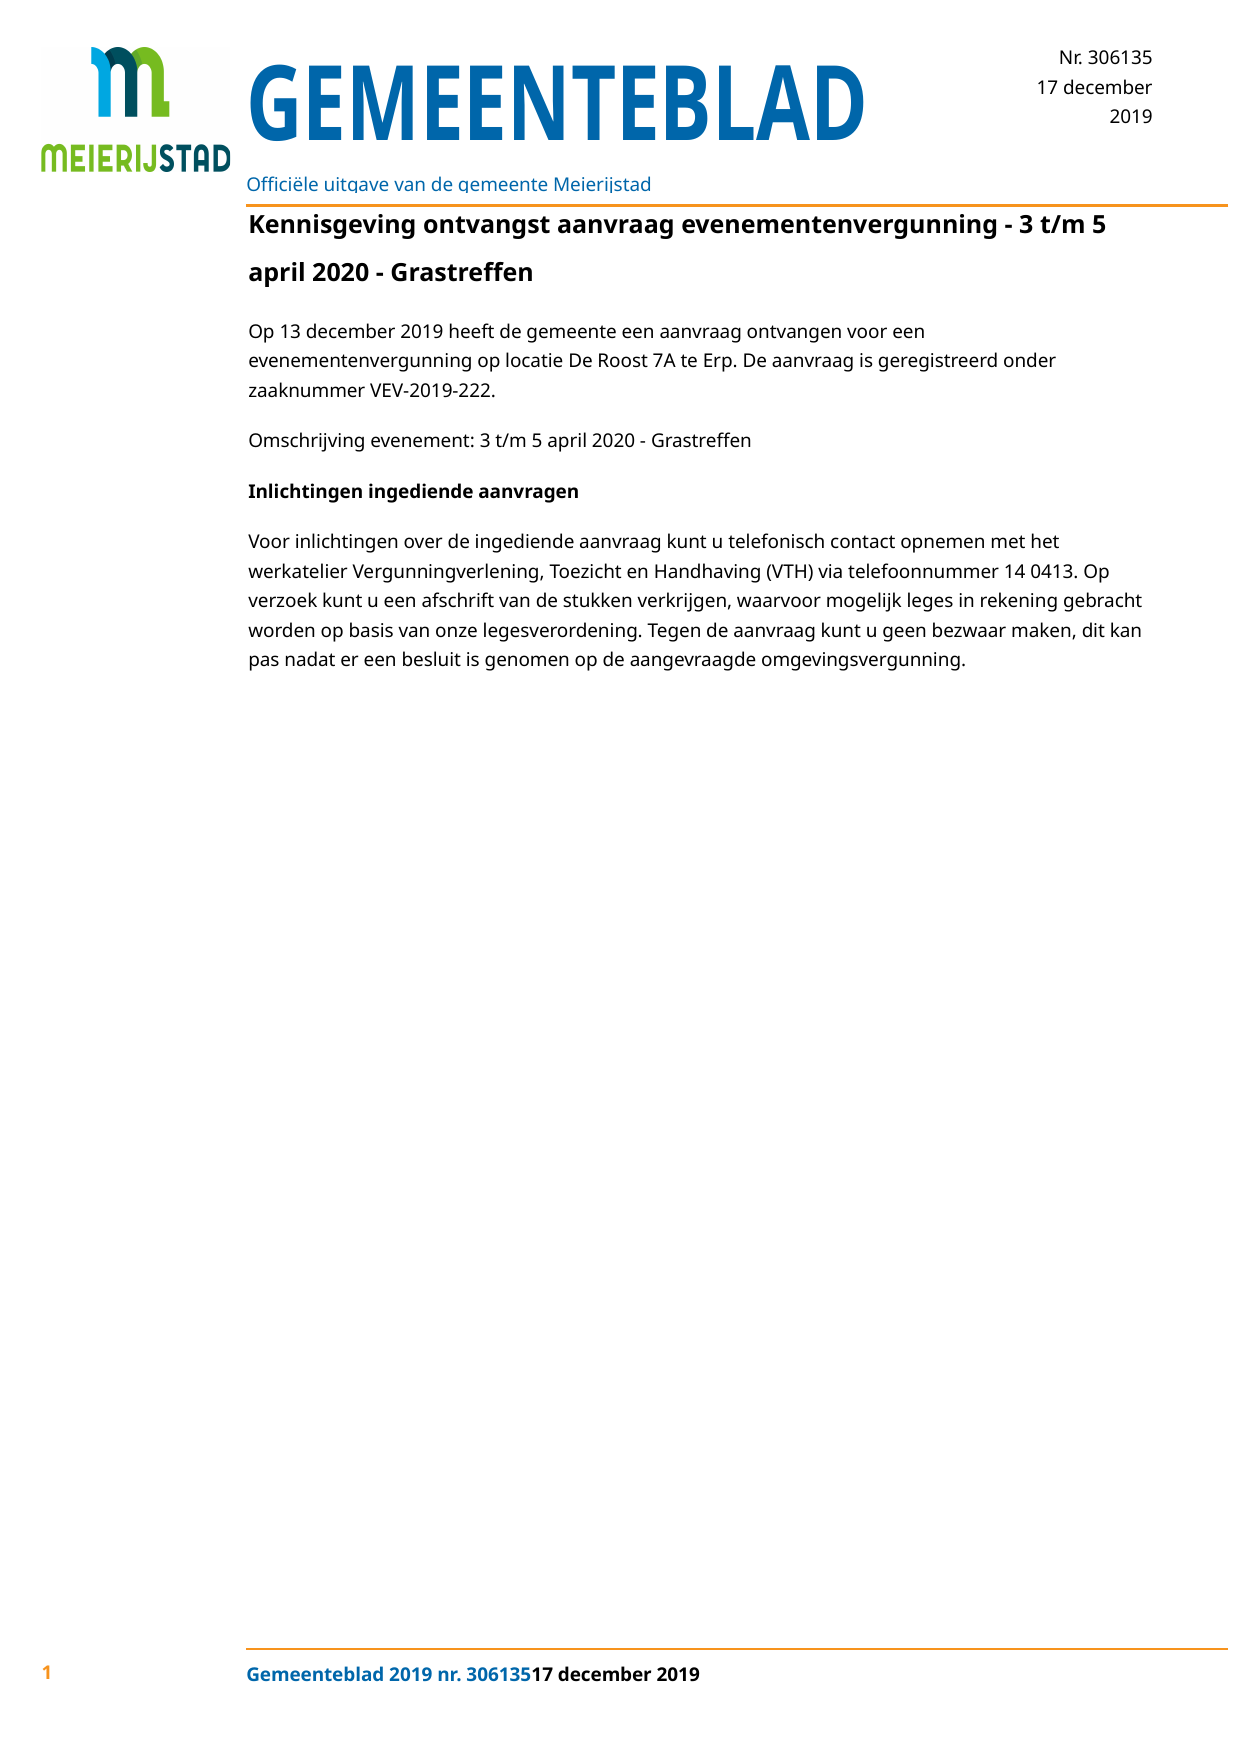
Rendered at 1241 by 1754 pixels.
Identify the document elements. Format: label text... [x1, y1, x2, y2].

text Kennisgeving ontvangst aanvraag evenementenvergunning - 3 t/m 5 april 2020 - Grastreffen [248, 207, 1152, 288]
picture [41, 47, 231, 172]
text Omschrijving evenement: 3 t/m 5 april 2020 - Grastreffen [248, 427, 1152, 453]
text Voor inlichtingen over de ingediende aanvraag kunt u telefonisch contact opnemen met het werkatelier Vergunningverlening, Toezicht en Handhaving (VTH) via telefoonnummer 14 0413. Op verzoek kunt u een afschrift van de stukken verkrijgen, waarvoor mogelijk leges in rekening gebracht worden op basis van onze legesverordening. Tegen de aanvraag kunt u geen bezwaar maken, dit kan pas nadat er een besluit is genomen op de aangevraagde omgevingsvergunning. [248, 528, 1152, 672]
text Inlichtingen ingediende aanvragen [248, 478, 1152, 504]
text Op 13 december 2019 heeft de gemeente een aanvraag ontvangen voor een evenementenvergunning op locatie De Roost 7A te Erp. De aanvraag is geregistreerd onder zaaknummer VEV-2019-222. [248, 318, 1152, 403]
